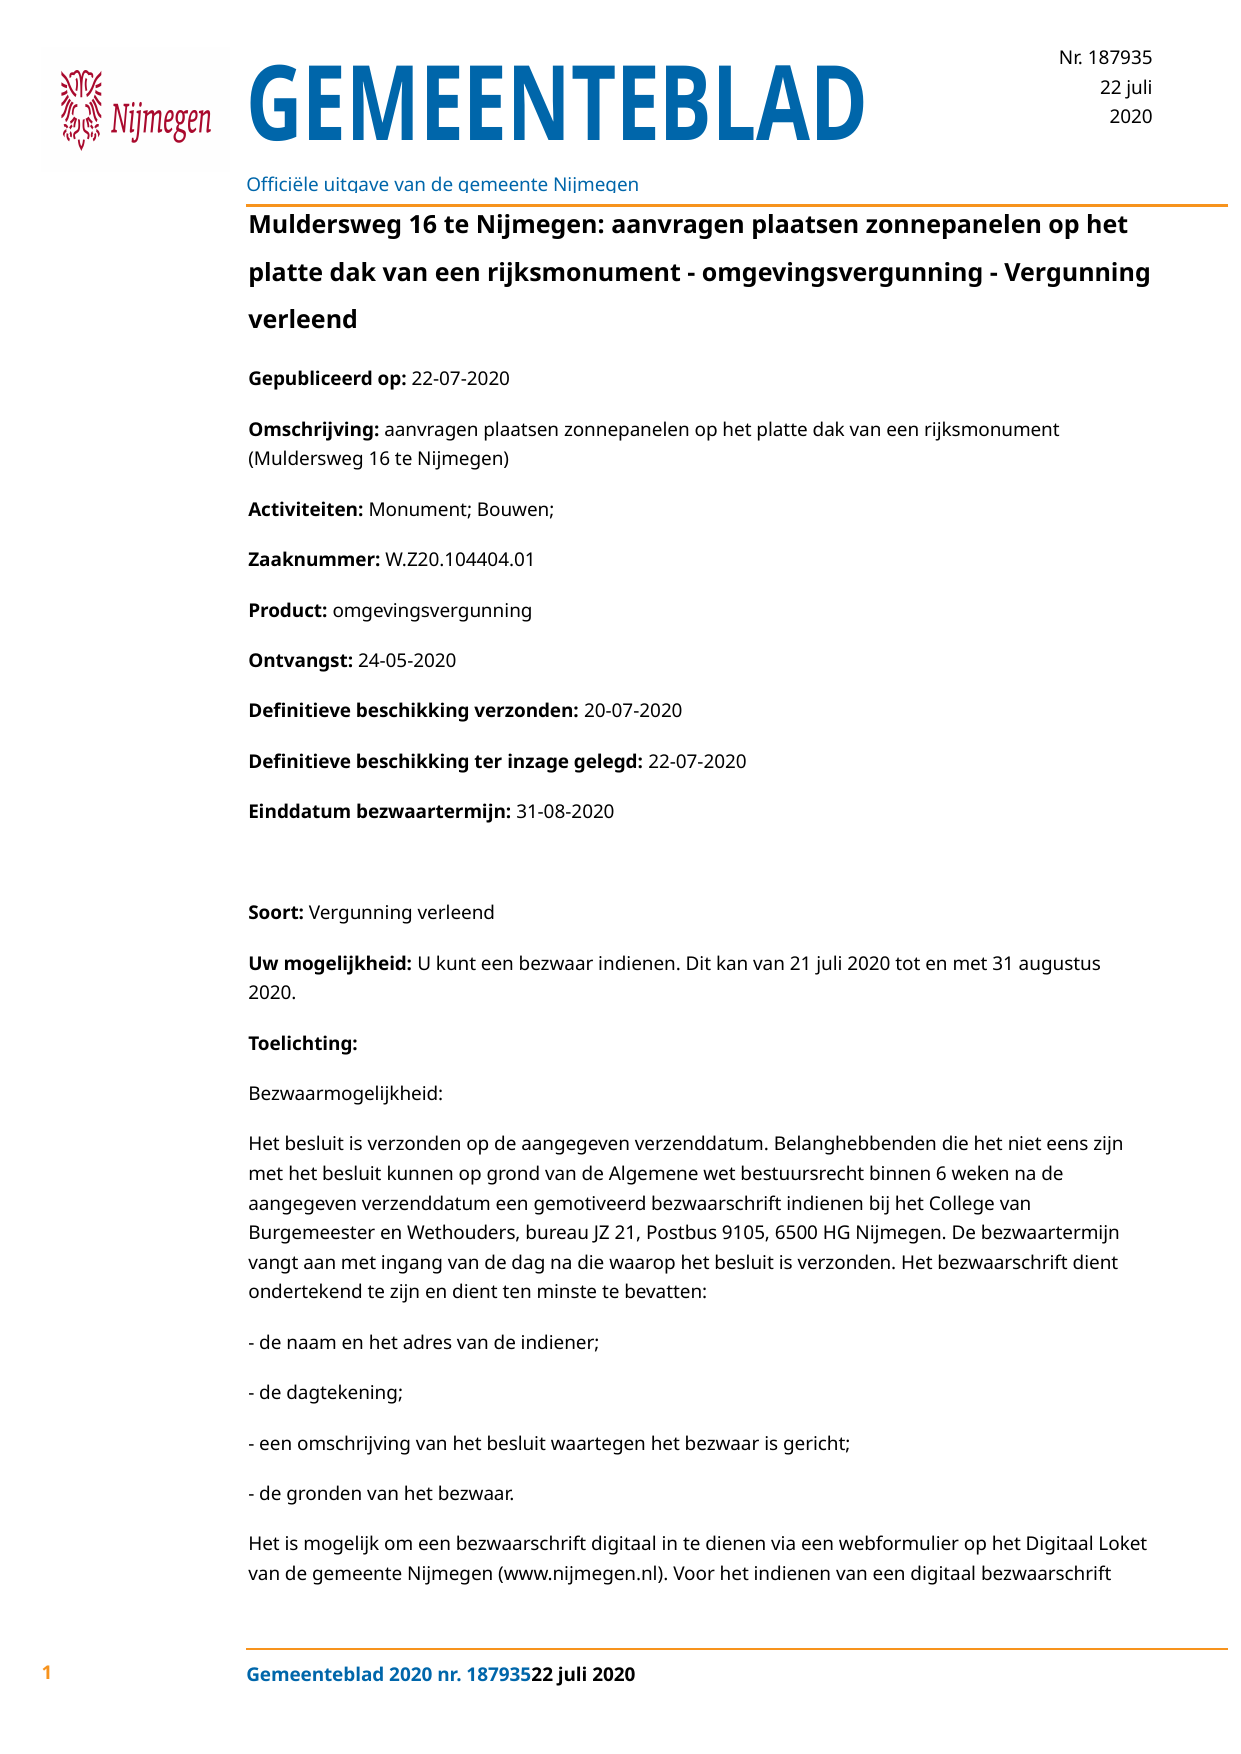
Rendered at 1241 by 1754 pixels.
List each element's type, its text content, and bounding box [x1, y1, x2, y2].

text Zaaknummer: W.Z20.104404.01 [248, 546, 1152, 572]
text Het is mogelijk om een bezwaarschrift digitaal in te dienen via een webformulier op het Digitaal Loket van de gemeente Nijmegen (www.nijmegen.nl). Voor het indienen van een digitaal bezwaarschrift [248, 1531, 1152, 1586]
text Omschrijving: aanvragen plaatsen zonnepanelen op het platte dak van een rijksmonument (Muldersweg 16 te Nijmegen) [248, 416, 1152, 471]
text Activiteiten: Monument; Bouwen; [248, 496, 1152, 522]
text Ontvangst: 24-05-2020 [248, 647, 1152, 673]
text Uw mogelijkheid: U kunt een bezwaar indienen. Dit kan van 21 juli 2020 tot en met 31 augustus 2020. [248, 950, 1152, 1005]
text Muldersweg 16 te Nijmegen: aanvragen plaatsen zonnepanelen op het platte dak van een rijksmonument - omgevingsvergunning - Vergunning verleend [248, 207, 1152, 336]
text - de naam en het adres van de indiener; [248, 1329, 1152, 1354]
text Gepubliceerd op: 22-07-2020 [248, 366, 1152, 391]
text - de gronden van het bezwaar. [248, 1480, 1152, 1506]
text - een omschrijving van het besluit waartegen het bezwaar is gericht; [248, 1430, 1152, 1455]
text Soort: Vergunning verleend [248, 899, 1152, 925]
text Definitieve beschikking ter inzage gelegd: 22-07-2020 [248, 748, 1152, 774]
text Toelichting: [248, 1030, 1152, 1055]
text Einddatum bezwaartermijn: 31-08-2020 [248, 798, 1152, 824]
text - de dagtekening; [248, 1379, 1152, 1405]
text Het besluit is verzonden op de aangegeven verzenddatum. Belanghebbenden die het niet eens zijn met het besluit kunnen op grond van de Algemene wet bestuursrecht binnen 6 weken na de aangegeven verzenddatum een gemotiveerd bezwaarschrift indienen bij het College van Burgemeester en Wethouders, bureau JZ 21, Postbus 9105, 6500 HG Nijmegen. De bezwaartermijn vangt aan met ingang van de dag na die waarop het besluit is verzonden. Het bezwaarschrift dient ondertekend te zijn en dient ten minste te bevatten: [248, 1131, 1152, 1304]
text Product: omgevingsvergunning [248, 597, 1152, 622]
text Definitieve beschikking verzonden: 20-07-2020 [248, 698, 1152, 723]
text Bezwaarmogelijkheid: [248, 1080, 1152, 1106]
picture [41, 47, 231, 172]
